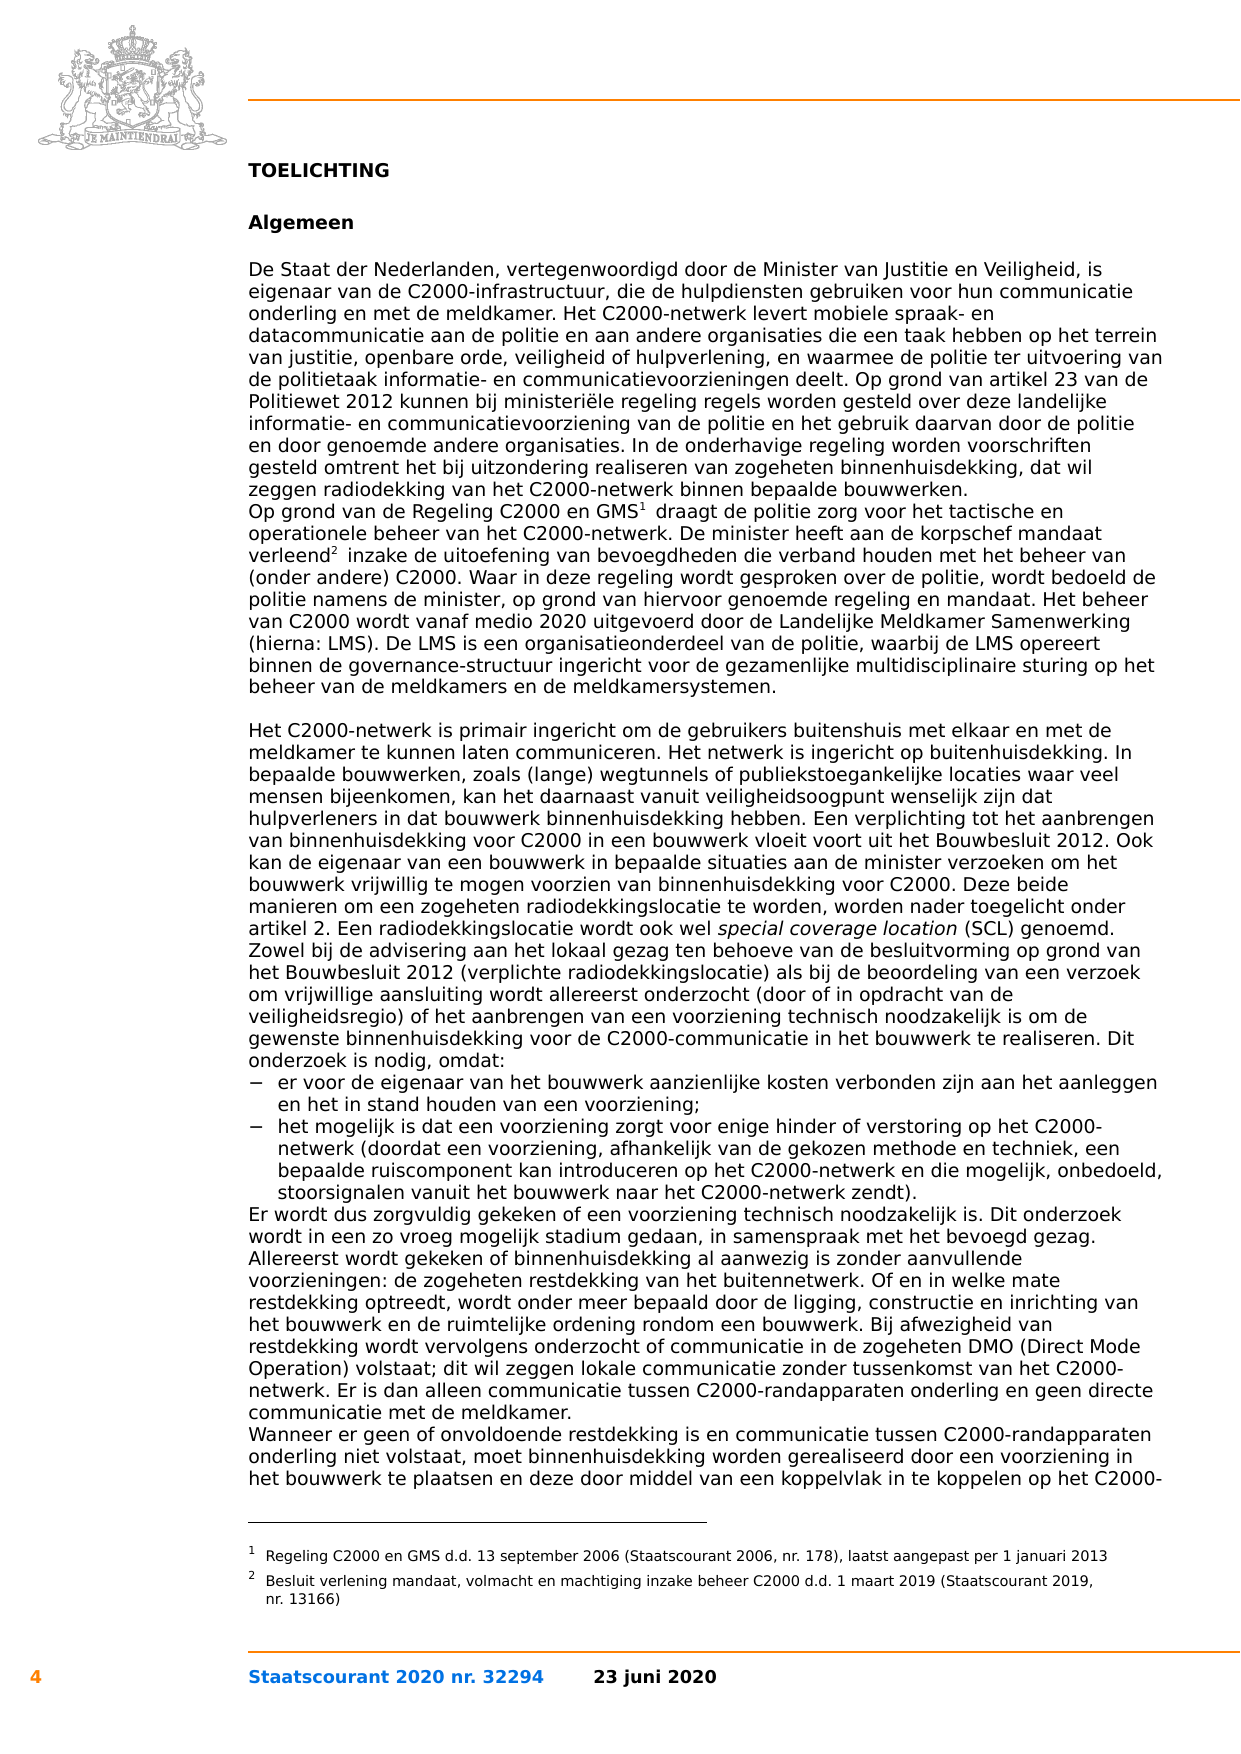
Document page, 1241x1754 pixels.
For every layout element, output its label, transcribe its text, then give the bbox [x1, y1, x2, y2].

subtitle Algemeen [248, 212, 1163, 234]
subtitle TOELICHTING [248, 160, 1163, 182]
text Er wordt dus zorgvuldig gekeken of een voorziening technisch noodzakelijk is. Dit onderzoek wordt in een zo vroeg mogelijk stadium gedaan, in samenspraak met het bevoegd gezag. Allereerst wordt gekeken of binnenhuisdekking al aanwezig is zonder aanvullende voorzieningen: de zogeheten restdekking van het buitennetwerk. Of en in welke mate restdekking optreedt, wordt onder meer bepaald door de ligging, constructie en inrichting van het bouwwerk en de ruimtelijke ordening rondom een bouwwerk. Bij afwezigheid van restdekking wordt vervolgens onderzocht of communicatie in de zogeheten DMO (Direct Mode Operation) volstaat; dit wil zeggen lokale communicatie zonder tussenkomst van het C2000-netwerk. Er is dan alleen communicatie tussen C2000-randapparaten onderling en geen directe communicatie met de meldkamer. [248, 1204, 1163, 1424]
text De Staat der Nederlanden, vertegenwoordigd door de Minister van Justitie en Veiligheid, is eigenaar van de C2000-infrastructuur, die de hulpdiensten gebruiken voor hun communicatie onderling en met de meldkamer. Het C2000-netwerk levert mobiele spraak- en datacommunicatie aan de politie en aan andere organisaties die een taak hebben op het terrein van justitie, openbare orde, veiligheid of hulpverlening, en waarmee de politie ter uitvoering van de politietaak informatie- en communicatievoorzieningen deelt. Op grond van artikel 23 van de Politiewet 2012 kunnen bij ministeriële regeling regels worden gesteld over deze landelijke informatie- en communicatievoorziening van de politie en het gebruik daarvan door de politie en door genoemde andere organisaties. In de onderhavige regeling worden voorschriften gesteld omtrent het bij uitzondering realiseren van zogeheten binnenhuisdekking, dat wil zeggen radiodekking van het C2000-netwerk binnen bepaalde bouwwerken. [248, 259, 1163, 501]
text Besluit verlening mandaat, volmacht en machtiging inzake beheer C2000 d.d. 1 maart 2019 (Staatscourant 2019, nr. 13166) [248, 1569, 1163, 1608]
text Wanneer er geen of onvoldoende restdekking is en communicatie tussen C2000-randapparaten onderling niet volstaat, moet binnenhuisdekking worden gerealiseerd door een voorziening in het bouwwerk te plaatsen en deze door middel van een koppelvlak in te koppelen op het C2000- [248, 1424, 1163, 1489]
text Regeling C2000 en GMS d.d. 13 september 2006 (Staatscourant 2006, nr. 178), laatst aangepast per 1 januari 2013 [248, 1544, 1163, 1566]
picture [38, 25, 227, 150]
text − er voor de eigenaar van het bouwwerk aanzienlijke kosten verbonden zijn aan het aanleggen en het in stand houden van een voorziening; [248, 1072, 1163, 1116]
text Op grond van de Regeling C2000 en GMS draagt de politie zorg voor het tactische en operationele beheer van het C2000-netwerk. De minister heeft aan de korpschef mandaat verleend inzake de uitoefening van bevoegdheden die verband houden met het beheer van (onder andere) C2000. Waar in deze regeling wordt gesproken over de politie, wordt bedoeld de politie namens de minister, op grond van hiervoor genoemde regeling en mandaat. Het beheer van C2000 wordt vanaf medio 2020 uitgevoerd door de Landelijke Meldkamer Samenwerking (hierna: LMS). De LMS is een organisatieonderdeel van de politie, waarbij de LMS opereert binnen de governance-structuur ingericht voor de gezamenlijke multidisciplinaire sturing op het beheer van de meldkamers en de meldkamersystemen. [248, 501, 1163, 698]
text − het mogelijk is dat een voorziening zorgt voor enige hinder of verstoring op het C2000-netwerk (doordat een voorziening, afhankelijk van de gekozen methode en techniek, een bepaalde ruiscomponent kan introduceren op het C2000-netwerk en die mogelijk, onbedoeld, stoorsignalen vanuit het bouwwerk naar het C2000-netwerk zendt). [248, 1116, 1163, 1204]
text Zowel bij de advisering aan het lokaal gezag ten behoeve van de besluitvorming op grond van het Bouwbesluit 2012 (verplichte radiodekkingslocatie) als bij de beoordeling van een verzoek om vrijwillige aansluiting wordt allereerst onderzocht (door of in opdracht van de veiligheidsregio) of het aanbrengen van een voorziening technisch noodzakelijk is om de gewenste binnenhuisdekking voor de C2000-communicatie in het bouwwerk te realiseren. Dit onderzoek is nodig, omdat: [248, 940, 1163, 1072]
text Het C2000-netwerk is primair ingericht om de gebruikers buitenshuis met elkaar en met de meldkamer te kunnen laten communiceren. Het netwerk is ingericht op buitenhuisdekking. In bepaalde bouwwerken, zoals (lange) wegtunnels of publiekstoegankelijke locaties waar veel mensen bijeenkomen, kan het daarnaast vanuit veiligheidsoogpunt wenselijk zijn dat hulpverleners in dat bouwwerk binnenhuisdekking hebben. Een verplichting tot het aanbrengen van binnenhuisdekking voor C2000 in een bouwwerk vloeit voort uit het Bouwbesluit 2012. Ook kan de eigenaar van een bouwwerk in bepaalde situaties aan de minister verzoeken om het bouwwerk vrijwillig te mogen voorzien van binnenhuisdekking voor C2000. Deze beide manieren om een zogeheten radiodekkingslocatie te worden, worden nader toegelicht onder artikel 2. Een radiodekkingslocatie wordt ook wel special coverage location (SCL) genoemd. [248, 720, 1163, 940]
